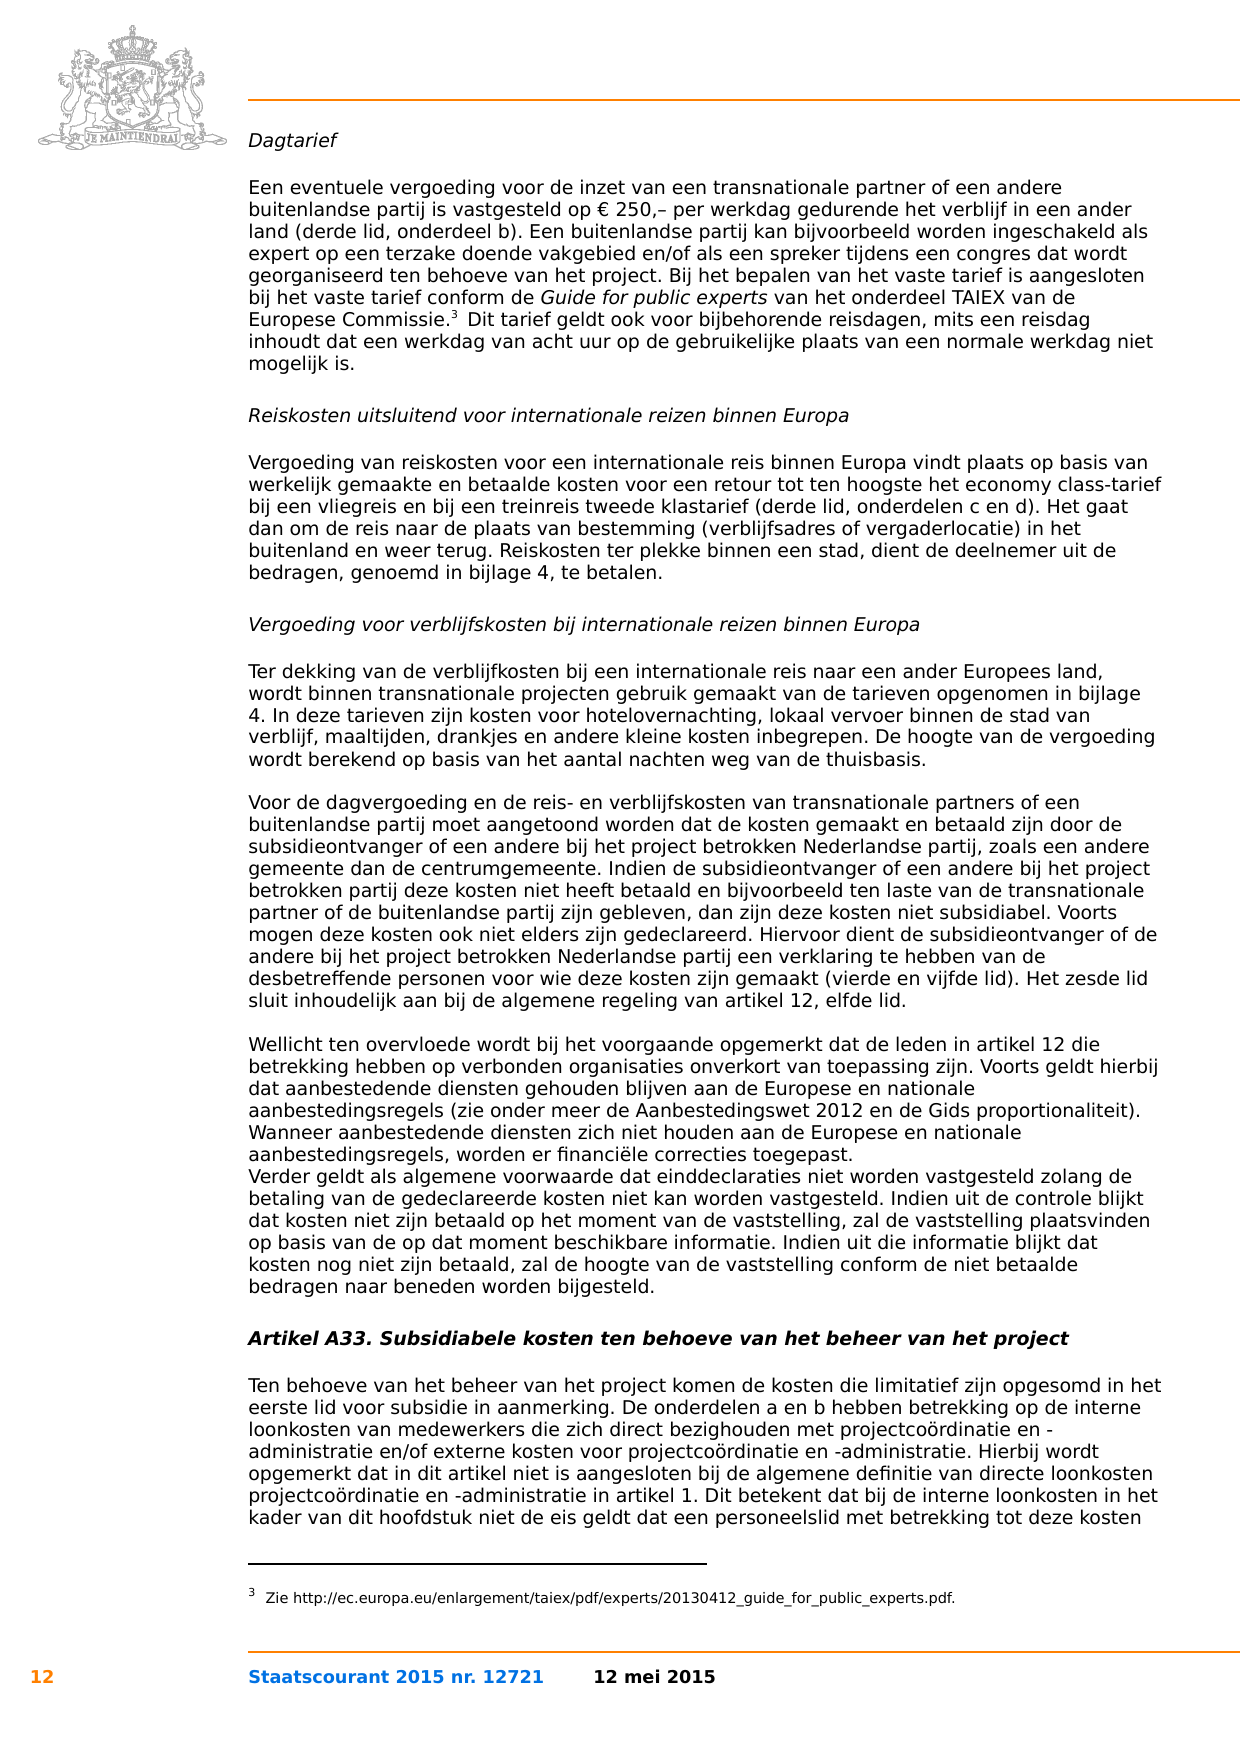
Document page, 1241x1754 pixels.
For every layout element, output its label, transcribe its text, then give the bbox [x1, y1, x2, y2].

text Verder geldt als algemene voorwaarde dat einddeclaraties niet worden vastgesteld zolang de betaling van de gedeclareerde kosten niet kan worden vastgesteld. Indien uit de controle blijkt dat kosten niet zijn betaald op het moment van de vaststelling, zal de vaststelling plaatsvinden op basis van de op dat moment beschikbare informatie. Indien uit die informatie blijkt dat kosten nog niet zijn betaald, zal de hoogte van de vaststelling conform de niet betaalde bedragen naar beneden worden bijgesteld. [248, 1166, 1163, 1298]
text Zie http://ec.europa.eu/enlargement/taiex/pdf/experts/20130412_guide_for_public_experts.pdf. [248, 1586, 1163, 1608]
subtitle Reiskosten uitsluitend voor internationale reizen binnen Europa [248, 405, 1163, 427]
text Ten behoeve van het beheer van het project komen de kosten die limitatief zijn opgesomd in het eerste lid voor subsidie in aanmerking. De onderdelen a en b hebben betrekking op de interne loonkosten van medewerkers die zich direct bezighouden met projectcoördinatie en -administratie en/of externe kosten voor projectcoördinatie en -administratie. Hierbij wordt opgemerkt dat in dit artikel niet is aangesloten bij de algemene definitie van directe loonkosten projectcoördinatie en -administratie in artikel 1. Dit betekent dat bij de interne loonkosten in het kader van dit hoofdstuk niet de eis geldt dat een personeelslid met betrekking tot deze kosten [248, 1375, 1163, 1528]
text Vergoeding van reiskosten voor een internationale reis binnen Europa vindt plaats op basis van werkelijk gemaakte en betaalde kosten voor een retour tot ten hoogste het economy class-tarief bij een vliegreis en bij een treinreis tweede klastarief (derde lid, onderdelen c en d). Het gaat dan om de reis naar de plaats van bestemming (verblijfsadres of vergaderlocatie) in het buitenland en weer terug. Reiskosten ter plekke binnen een stad, dient de deelnemer uit de bedragen, genoemd in bijlage 4, te betalen. [248, 452, 1163, 583]
text Een eventuele vergoeding voor de inzet van een transnationale partner of een andere buitenlandse partij is vastgesteld op € 250,– per werkdag gedurende het verblijf in een ander land (derde lid, onderdeel b). Een buitenlandse partij kan bijvoorbeeld worden ingeschakeld als expert op een terzake doende vakgebied en/of als een spreker tijdens een congres dat wordt georganiseerd ten behoeve van het project. Bij het bepalen van het vaste tarief is aangesloten bij het vaste tarief conform de Guide for public experts van het onderdeel TAIEX van de Europese Commissie. Dit tarief geldt ook voor bijbehorende reisdagen, mits een reisdag inhoudt dat een werkdag van acht uur op de gebruikelijke plaats van een normale werkdag niet mogelijk is. [248, 177, 1163, 375]
text Ter dekking van de verblijfkosten bij een internationale reis naar een ander Europees land, wordt binnen transnationale projecten gebruik gemaakt van de tarieven opgenomen in bijlage 4. In deze tarieven zijn kosten voor hotelovernachting, lokaal vervoer binnen de stad van verblijf, maaltijden, drankjes en andere kleine kosten inbegrepen. De hoogte van de vergoeding wordt berekend op basis van het aantal nachten weg van de thuisbasis. [248, 661, 1163, 770]
text Wellicht ten overvloede wordt bij het voorgaande opgemerkt dat de leden in artikel 12 die betrekking hebben op verbonden organisaties onverkort van toepassing zijn. Voorts geldt hierbij dat aanbestedende diensten gehouden blijven aan de Europese en nationale aanbestedingsregels (zie onder meer de Aanbestedingswet 2012 en de Gids proportionaliteit). Wanneer aanbestedende diensten zich niet houden aan de Europese en nationale aanbestedingsregels, worden er financiële correcties toegepast. [248, 1034, 1163, 1166]
picture [38, 25, 227, 150]
subtitle Artikel A33. Subsidiabele kosten ten behoeve van het beheer van het project [248, 1328, 1163, 1350]
subtitle Dagtarief [248, 130, 1163, 152]
subtitle Vergoeding voor verblijfskosten bij internationale reizen binnen Europa [248, 613, 1163, 636]
text Voor de dagvergoeding en de reis- en verblijfskosten van transnationale partners of een buitenlandse partij moet aangetoond worden dat de kosten gemaakt en betaald zijn door de subsidieontvanger of een andere bij het project betrokken Nederlandse partij, zoals een andere gemeente dan de centrumgemeente. Indien de subsidieontvanger of een andere bij het project betrokken partij deze kosten niet heeft betaald en bijvoorbeeld ten laste van de transnationale partner of de buitenlandse partij zijn gebleven, dan zijn deze kosten niet subsidiabel. Voorts mogen deze kosten ook niet elders zijn gedeclareerd. Hiervoor dient de subsidieontvanger of de andere bij het project betrokken Nederlandse partij een verklaring te hebben van de desbetreffende personen voor wie deze kosten zijn gemaakt (vierde en vijfde lid). Het zesde lid sluit inhoudelijk aan bij de algemene regeling van artikel 12, elfde lid. [248, 792, 1163, 1012]
